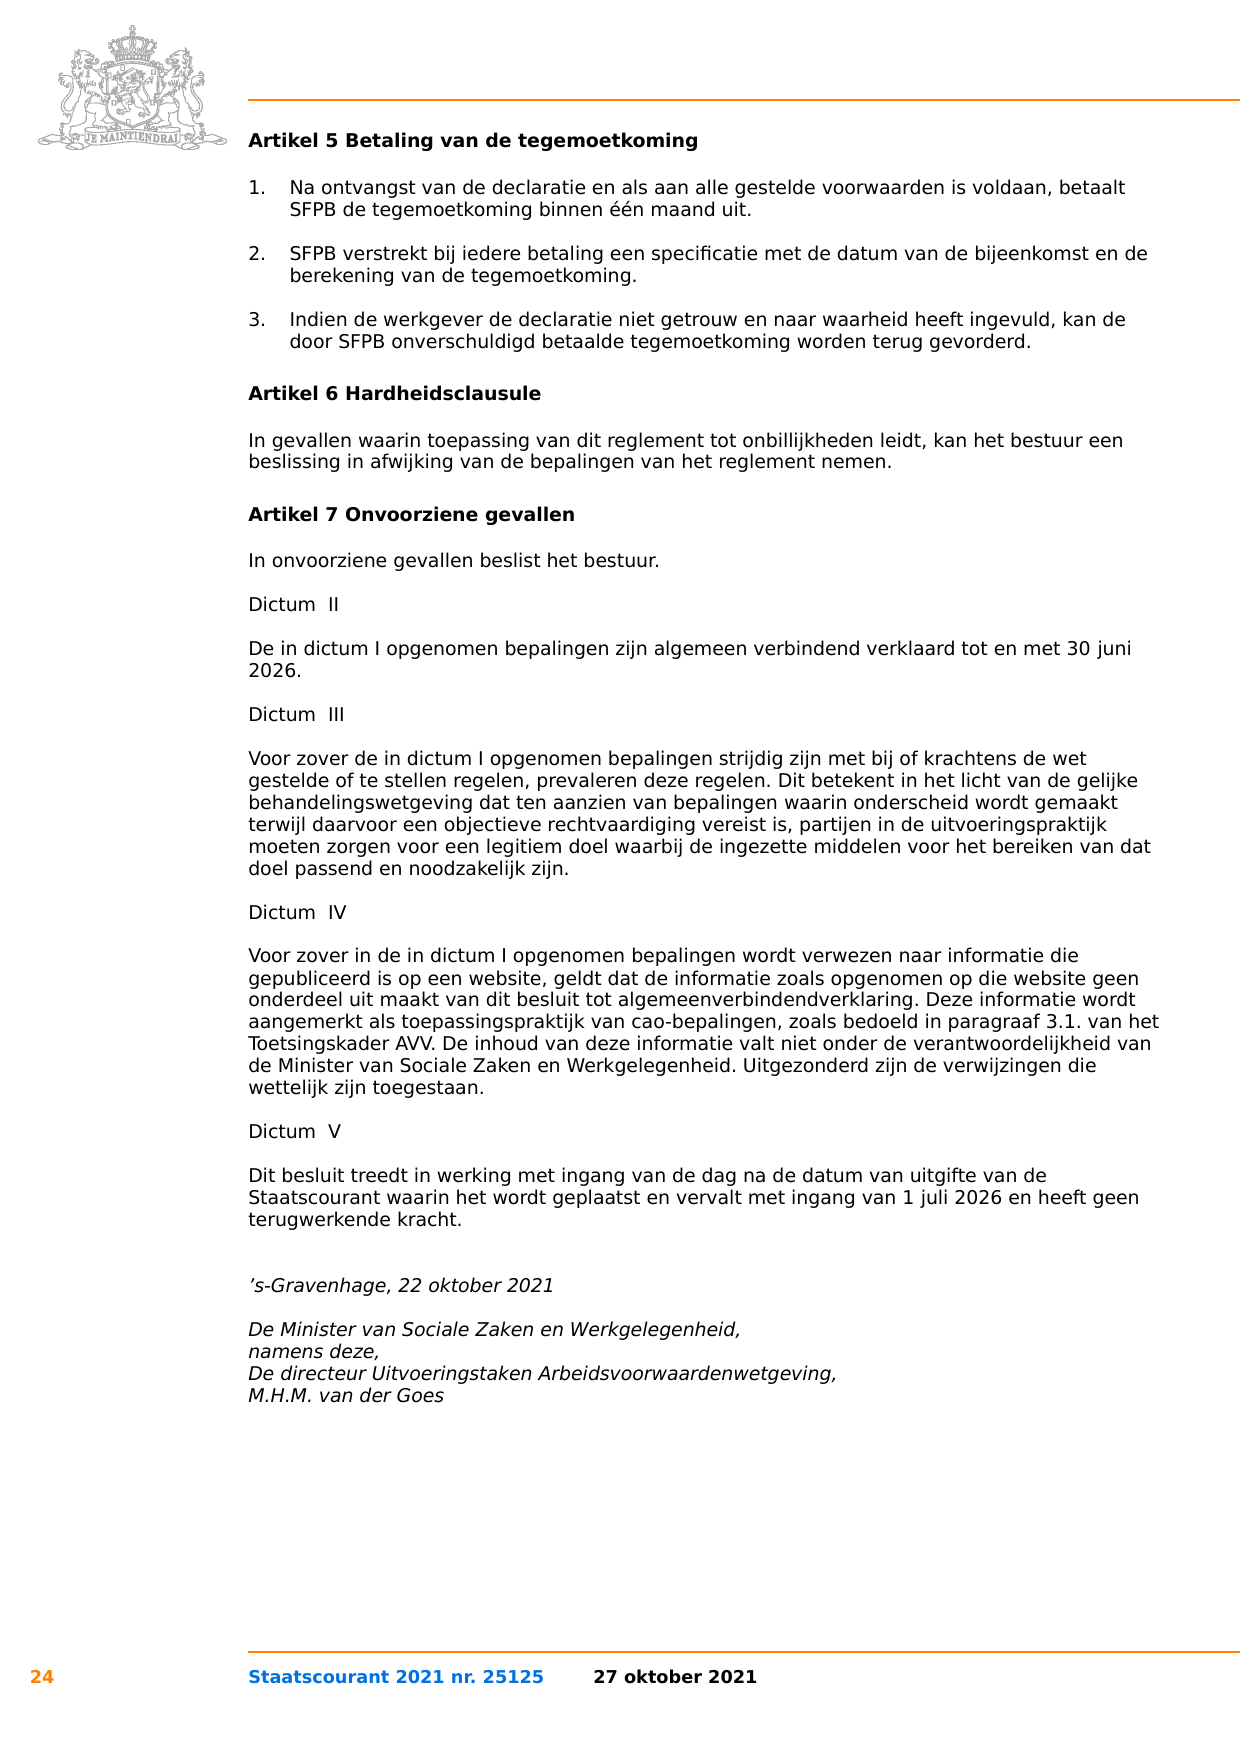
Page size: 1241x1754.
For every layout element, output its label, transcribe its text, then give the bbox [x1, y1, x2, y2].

text Voor zover de in dictum I opgenomen bepalingen strijdig zijn met bij of krachtens de wet gestelde of te stellen regelen, prevaleren deze regelen. Dit betekent in het licht van de gelijke behandelingswetgeving dat ten aanzien van bepalingen waarin onderscheid wordt gemaakt terwijl daarvoor een objectieve rechtvaardiging vereist is, partijen in de uitvoeringspraktijk moeten zorgen voor een legitiem doel waarbij de ingezette middelen voor het bereiken van dat doel passend en noodzakelijk zijn. [248, 748, 1163, 880]
text Dictum II [248, 594, 1163, 616]
text Voor zover in de in dictum I opgenomen bepalingen wordt verwezen naar informatie die gepubliceerd is op een website, geldt dat de informatie zoals opgenomen op die website geen onderdeel uit maakt van dit besluit tot algemeenverbindendverklaring. Deze informatie wordt aangemerkt als toepassingspraktijk van cao-bepalingen, zoals bedoeld in paragraaf 3.1. van het Toetsingskader AVV. De inhoud van deze informatie valt niet onder de verantwoordelijkheid van de Minister van Sociale Zaken en Werkgelegenheid. Uitgezonderd zijn de verwijzingen die wettelijk zijn toegestaan. [248, 945, 1163, 1099]
picture [38, 25, 227, 150]
subtitle Artikel 6 Hardheidsclausule [248, 382, 1163, 404]
subtitle Artikel 5 Betaling van de tegemoetkoming [248, 130, 1163, 152]
text In onvoorziene gevallen beslist het bestuur. [248, 550, 1163, 572]
text 3. Indien de werkgever de declaratie niet getrouw en naar waarheid heeft ingevuld, kan de door SFPB onverschuldigd betaalde tegemoetkoming worden terug gevorderd. [248, 308, 1163, 352]
text 1. Na ontvangst van de declaratie en als aan alle gestelde voorwaarden is voldaan, betaalt SFPB de tegemoetkoming binnen één maand uit. [248, 177, 1163, 221]
text Dictum V [248, 1121, 1163, 1143]
text ’s-Gravenhage, 22 oktober 2021 [248, 1275, 1163, 1297]
text In gevallen waarin toepassing van dit reglement tot onbillijkheden leidt, kan het bestuur een beslissing in afwijking van de bepalingen van het reglement nemen. [248, 429, 1163, 473]
text 2. SFPB verstrekt bij iedere betaling een specificatie met de datum van de bijeenkomst en de berekening van de tegemoetkoming. [248, 243, 1163, 287]
subtitle Artikel 7 Onvoorziene gevallen [248, 503, 1163, 525]
text De Minister van Sociale Zaken en Werkgelegenheid, namens deze, De directeur Uitvoeringstaken Arbeidsvoorwaardenwetgeving, M.H.M. van der Goes [248, 1319, 1163, 1407]
text Dictum III [248, 704, 1163, 726]
text Dit besluit treedt in werking met ingang van de dag na de datum van uitgifte van de Staatscourant waarin het wordt geplaatst en vervalt met ingang van 1 juli 2026 en heeft geen terugwerkende kracht. [248, 1165, 1163, 1231]
text De in dictum I opgenomen bepalingen zijn algemeen verbindend verklaard tot en met 30 juni 2026. [248, 638, 1163, 682]
text Dictum IV [248, 902, 1163, 923]
